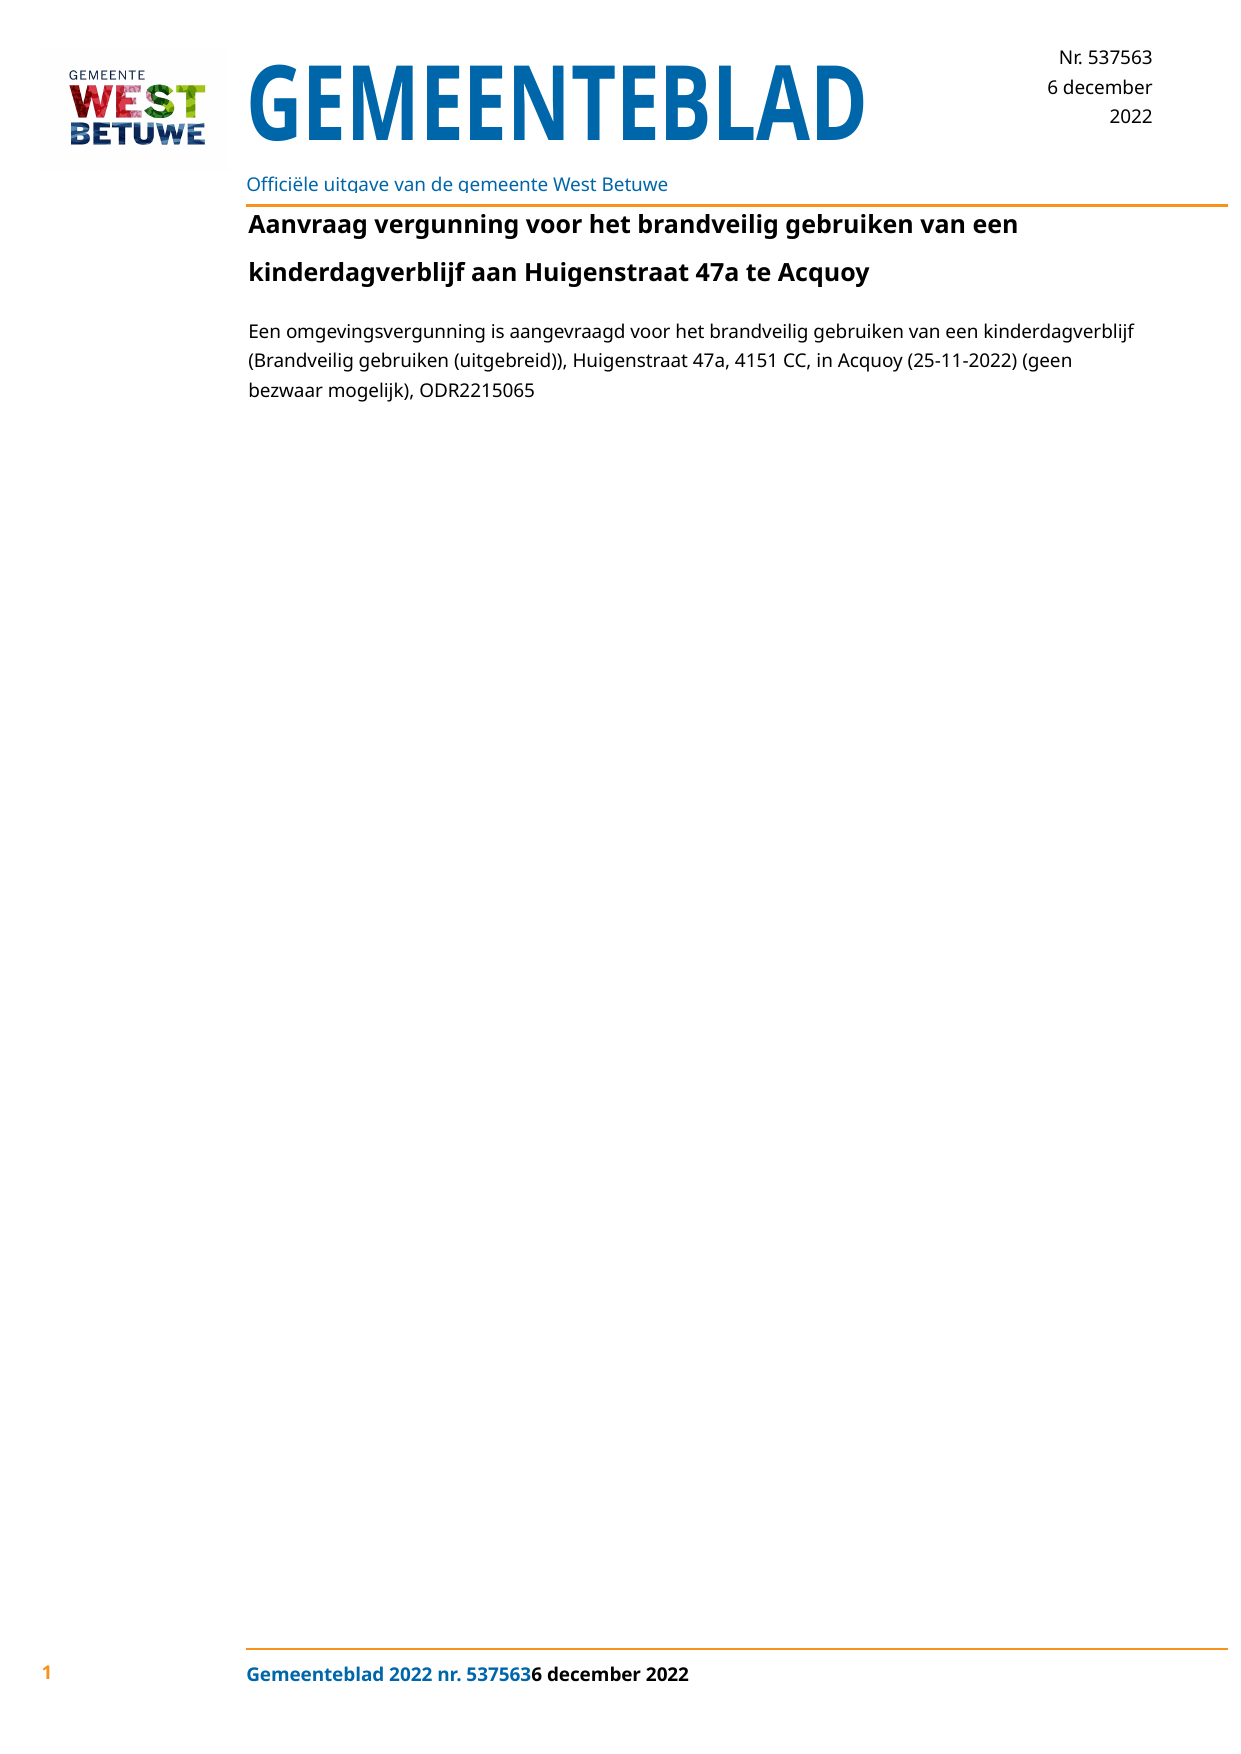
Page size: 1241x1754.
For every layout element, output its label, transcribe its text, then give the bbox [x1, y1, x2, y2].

text Aanvraag vergunning voor het brandveilig gebruiken van een kinderdagverblijf aan Huigenstraat 47a te Acquoy [248, 207, 1152, 288]
picture [41, 47, 231, 172]
text Een omgevingsvergunning is aangevraagd voor het brandveilig gebruiken van een kinderdagverblijf (Brandveilig gebruiken (uitgebreid)), Huigenstraat 47a, 4151 CC, in Acquoy (25-11-2022) (geen bezwaar mogelijk), ODR2215065 [248, 318, 1152, 403]
